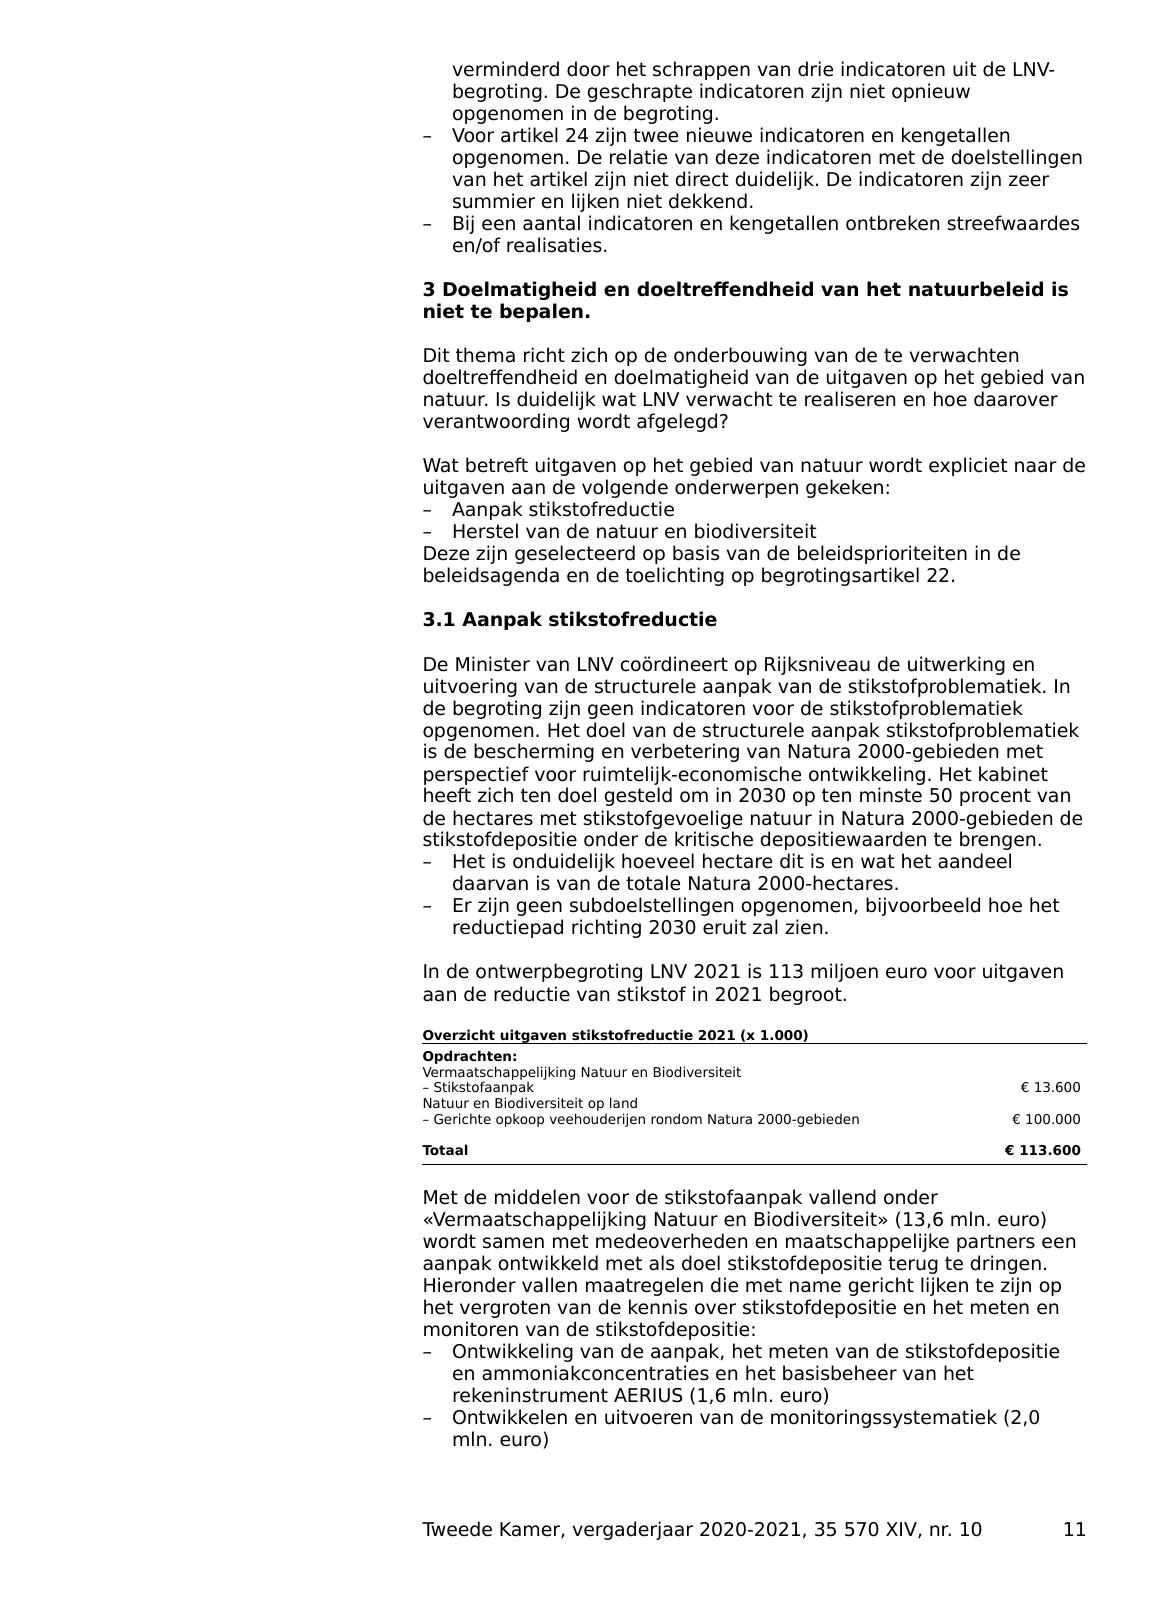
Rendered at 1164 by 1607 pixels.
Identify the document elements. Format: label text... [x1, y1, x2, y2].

text – Bij een aantal indicatoren en kengetallen ontbreken streefwaardes en/of realisaties. [422, 213, 1087, 257]
table_header Overzicht uitgaven stikstofreductie 2021 (x 1.000) [422, 1027, 1087, 1043]
table_cell € 100.000 [954, 1112, 1087, 1127]
text – Ontwikkelen en uitvoeren van de monitoringssystematiek (2,0 mln. euro) [422, 1407, 1087, 1451]
table_cell Totaal [422, 1143, 954, 1163]
table_cell [422, 1128, 954, 1143]
text – Het is onduidelijk hoeveel hectare dit is en wat het aandeel daarvan is van de totale Natura 2000-hectares. [422, 851, 1087, 895]
table_cell – Gerichte opkoop veehouderijen rondom Natura 2000-gebieden [422, 1112, 954, 1127]
text Deze zijn geselecteerd op basis van de beleidsprioriteiten in de beleidsagenda en de toelichting op begrotingsartikel 22. [422, 543, 1087, 587]
text In de ontwerpbegroting LNV 2021 is 113 miljoen euro voor uitgaven aan de reductie van stikstof in 2021 begroot. [422, 961, 1087, 1005]
text – Er zijn geen subdoelstellingen opgenomen, bijvoorbeeld hoe het reductiepad richting 2030 eruit zal zien. [422, 895, 1087, 939]
subtitle 3 Doelmatigheid en doeltreffendheid van het natuurbeleid is niet te bepalen. [422, 279, 1087, 323]
table_cell Natuur en Biodiversiteit op land [422, 1096, 954, 1112]
text Wat betreft uitgaven op het gebied van natuur wordt expliciet naar de uitgaven aan de volgende onderwerpen gekeken: [422, 455, 1087, 499]
table_cell [954, 1044, 1087, 1064]
subtitle 3.1 Aanpak stikstofreductie [422, 609, 1087, 631]
text De Minister van LNV coördineert op Rijksniveau de uitwerking en uitvoering van de structurele aanpak van de stikstofproblematiek. In de begroting zijn geen indicatoren voor de stikstofproblematiek opgenomen. Het doel van de structurele aanpak stikstofproblematiek is de bescherming en verbetering van Natura 2000-gebieden met perspectief voor ruimtelijk-economische ontwikkeling. Het kabinet heeft zich ten doel gesteld om in 2030 op ten minste 50 procent van de hectares met stikstofgevoelige natuur in Natura 2000-gebieden de stikstofdepositie onder de kritische depositiewaarden te brengen. [422, 653, 1087, 851]
table_cell Vermaatschappelijking Natuur en Biodiversiteit [422, 1065, 954, 1080]
table_cell Opdrachten: [422, 1044, 954, 1064]
text – Ontwikkeling van de aanpak, het meten van de stikstofdepositie en ammoniakconcentraties en het basisbeheer van het rekeninstrument AERIUS (1,6 mln. euro) [422, 1341, 1087, 1407]
table_cell [954, 1096, 1087, 1112]
text verminderd door het schrappen van drie indicatoren uit de LNV-begroting. De geschrapte indicatoren zijn niet opnieuw opgenomen in de begroting. [422, 59, 1087, 125]
table_cell [954, 1065, 1087, 1080]
table_cell – Stikstofaanpak [422, 1080, 954, 1096]
text Met de middelen voor de stikstofaanpak vallend onder «Vermaatschappelijking Natuur en Biodiversiteit» (13,6 mln. euro) wordt samen met medeoverheden en maatschappelijke partners een aanpak ontwikkeld met als doel stikstofdepositie terug te dringen. Hieronder vallen maatregelen die met name gericht lijken te zijn op het vergroten van de kennis over stikstofdepositie en het meten en monitoren van de stikstofdepositie: [422, 1187, 1087, 1341]
text – Herstel van de natuur en biodiversiteit [422, 521, 1087, 543]
table_cell [954, 1128, 1087, 1143]
text Dit thema richt zich op de onderbouwing van de te verwachten doeltreffendheid en doelmatigheid van de uitgaven op het gebied van natuur. Is duidelijk wat LNV verwacht te realiseren en hoe daarover verantwoording wordt afgelegd? [422, 345, 1087, 433]
text – Aanpak stikstofreductie [422, 499, 1087, 521]
table_cell € 13.600 [954, 1080, 1087, 1096]
table_cell € 113.600 [954, 1143, 1087, 1163]
text – Voor artikel 24 zijn twee nieuwe indicatoren en kengetallen opgenomen. De relatie van deze indicatoren met de doelstellingen van het artikel zijn niet direct duidelijk. De indicatoren zijn zeer summier en lijken niet dekkend. [422, 125, 1087, 213]
